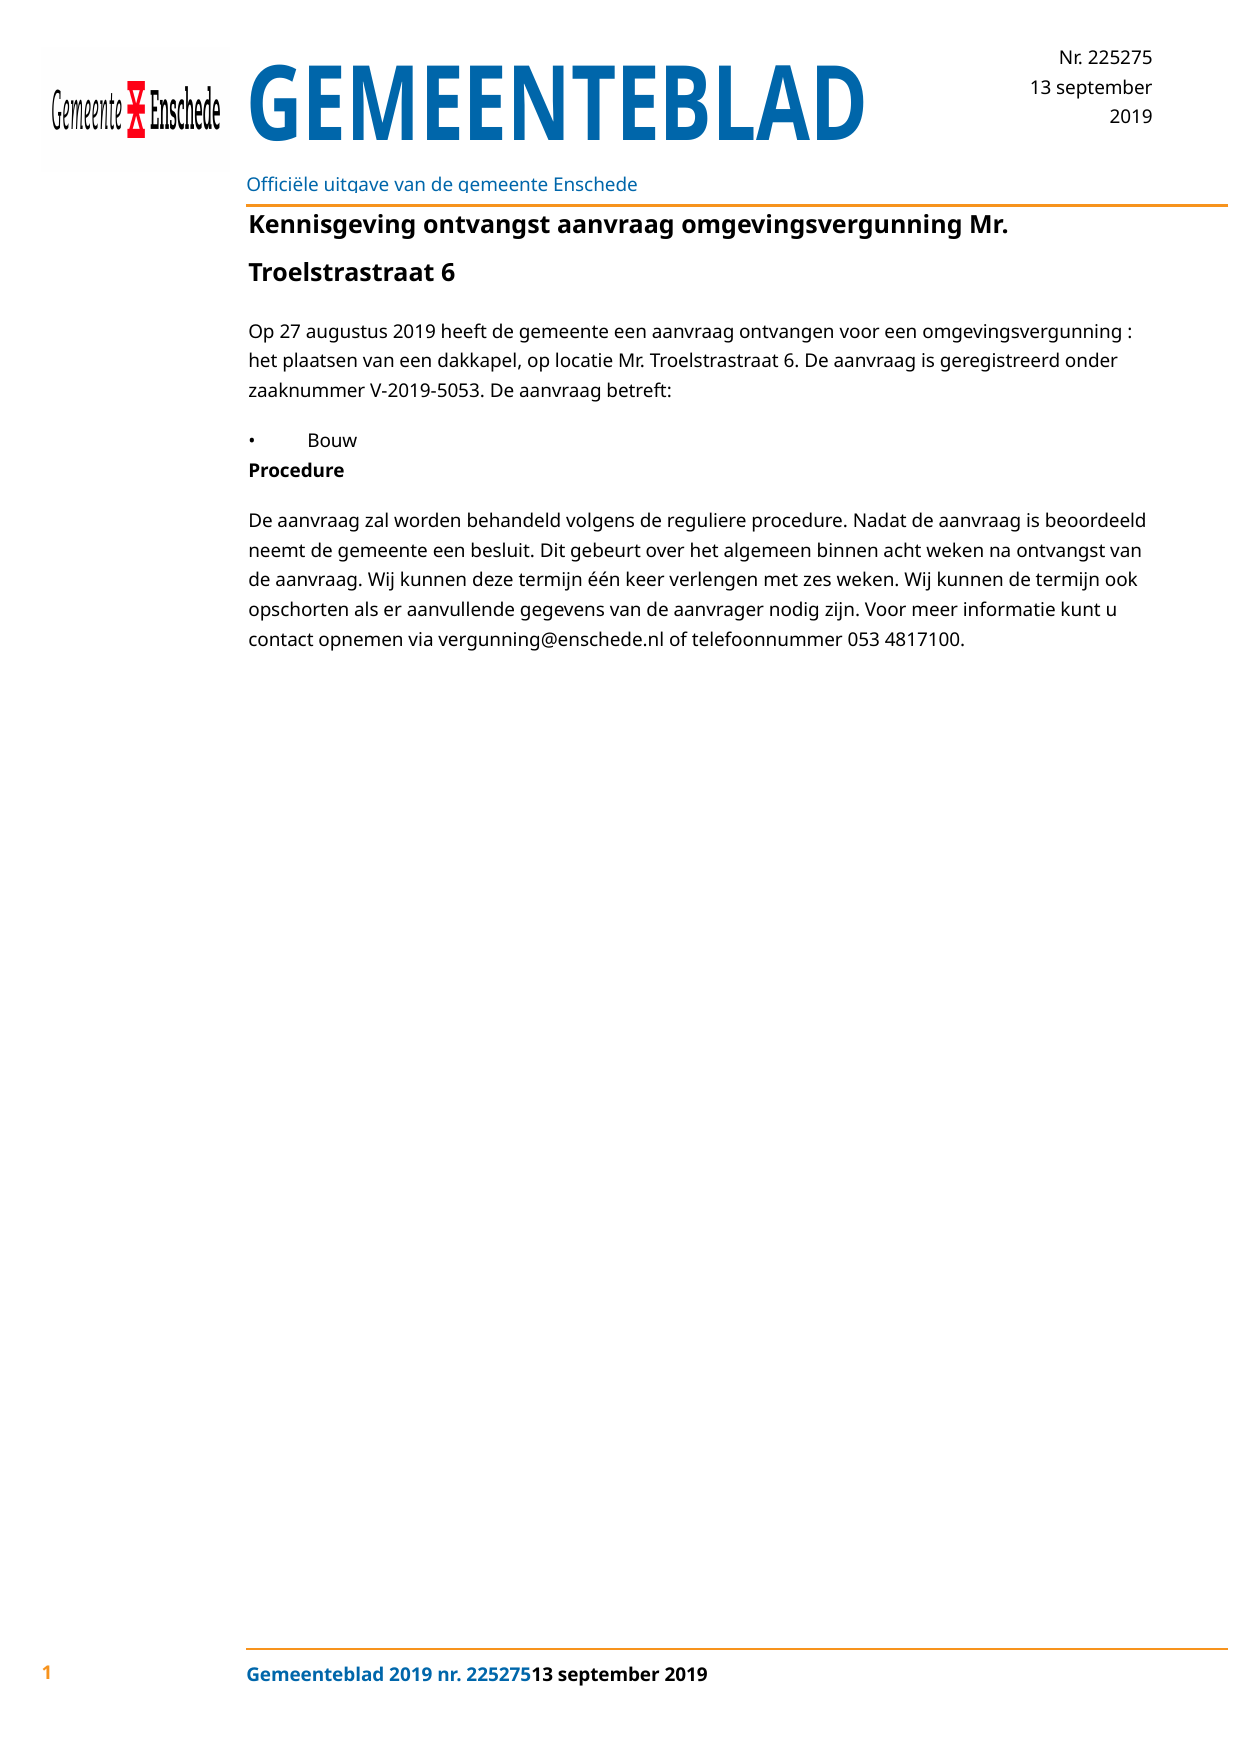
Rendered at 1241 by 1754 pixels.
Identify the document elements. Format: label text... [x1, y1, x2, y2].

text De aanvraag zal worden behandeld volgens de reguliere procedure. Nadat de aanvraag is beoordeeld neemt de gemeente een besluit. Dit gebeurt over het algemeen binnen acht weken na ontvangst van de aanvraag. Wij kunnen deze termijn één keer verlengen met zes weken. Wij kunnen de termijn ook opschorten als er aanvullende gegevens van de aanvrager nodig zijn. Voor meer informatie kunt u contact opnemen via vergunning@enschede.nl of telefoonnummer 053 4817100. [248, 507, 1152, 652]
text Kennisgeving ontvangst aanvraag omgevingsvergunning Mr. Troelstrastraat 6 [248, 207, 1152, 288]
text Op 27 augustus 2019 heeft de gemeente een aanvraag ontvangen voor een omgevingsvergunning : het plaatsen van een dakkapel, op locatie Mr. Troelstrastraat 6. De aanvraag is geregistreerd onder zaaknummer V-2019-5053. De aanvraag betreft: [248, 318, 1152, 403]
list Bouw [248, 427, 1152, 453]
text Procedure [248, 457, 1152, 483]
picture [41, 47, 231, 172]
